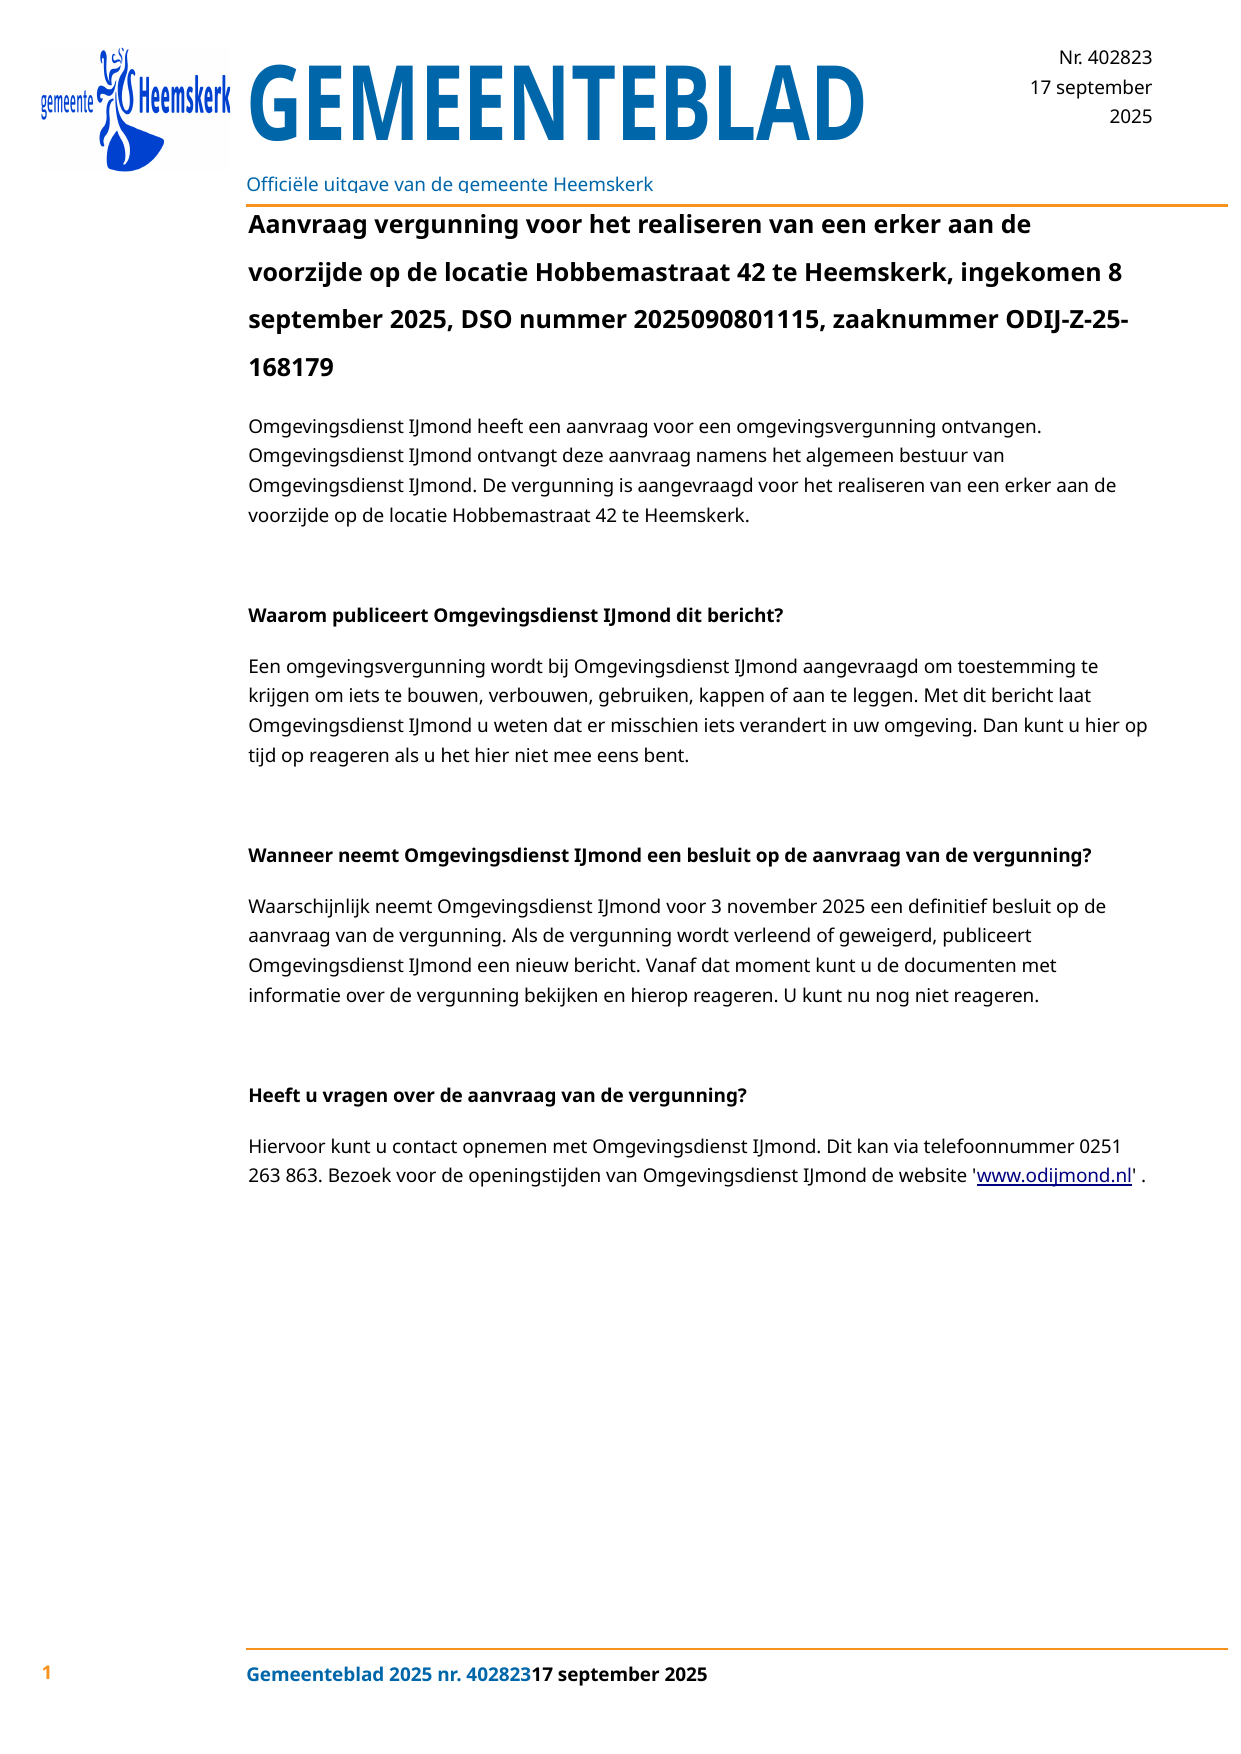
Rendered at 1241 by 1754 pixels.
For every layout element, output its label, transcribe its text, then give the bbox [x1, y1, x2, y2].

text Waarom publiceert Omgevingsdienst IJmond dit bericht? [248, 603, 1152, 628]
text Heeft u vragen over de aanvraag van de vergunning? [248, 1083, 1152, 1108]
text Waarschijnlijk neemt Omgevingsdienst IJmond voor 3 november 2025 een definitief besluit op de aanvraag van de vergunning. Als de vergunning wordt verleend of geweigerd, publiceert Omgevingsdienst IJmond een nieuw bericht. Vanaf dat moment kunt u de documenten met informatie over de vergunning bekijken en hierop reageren. U kunt nu nog niet reageren. [248, 893, 1152, 1008]
text Aanvraag vergunning voor het realiseren van een erker aan de voorzijde op de locatie Hobbemastraat 42 te Heemskerk, ingekomen 8 september 2025, DSO nummer 2025090801115, zaaknummer ODIJ-Z-25-168179 [248, 207, 1152, 384]
picture [41, 47, 231, 172]
text Omgevingsdienst IJmond heeft een aanvraag voor een omgevingsvergunning ontvangen. Omgevingsdienst IJmond ontvangt deze aanvraag namens het algemeen bestuur van Omgevingsdienst IJmond. De vergunning is aangevraagd voor het realiseren van een erker aan de voorzijde op de locatie Hobbemastraat 42 te Heemskerk. [248, 413, 1152, 528]
text Wanneer neemt Omgevingsdienst IJmond een besluit op de aanvraag van de vergunning? [248, 843, 1152, 868]
text Een omgevingsvergunning wordt bij Omgevingsdienst IJmond aangevraagd om toestemming te krijgen om iets te bouwen, verbouwen, gebruiken, kappen of aan te leggen. Met dit bericht laat Omgevingsdienst IJmond u weten dat er misschien iets verandert in uw omgeving. Dan kunt u hier op tijd op reageren als u het hier niet mee eens bent. [248, 653, 1152, 768]
text Hiervoor kunt u contact opnemen met Omgevingsdienst IJmond. Dit kan via telefoonnummer 0251 263 863. Bezoek voor de openingstijden van Omgevingsdienst IJmond de website 'www.odijmond.nl' . [248, 1133, 1152, 1188]
